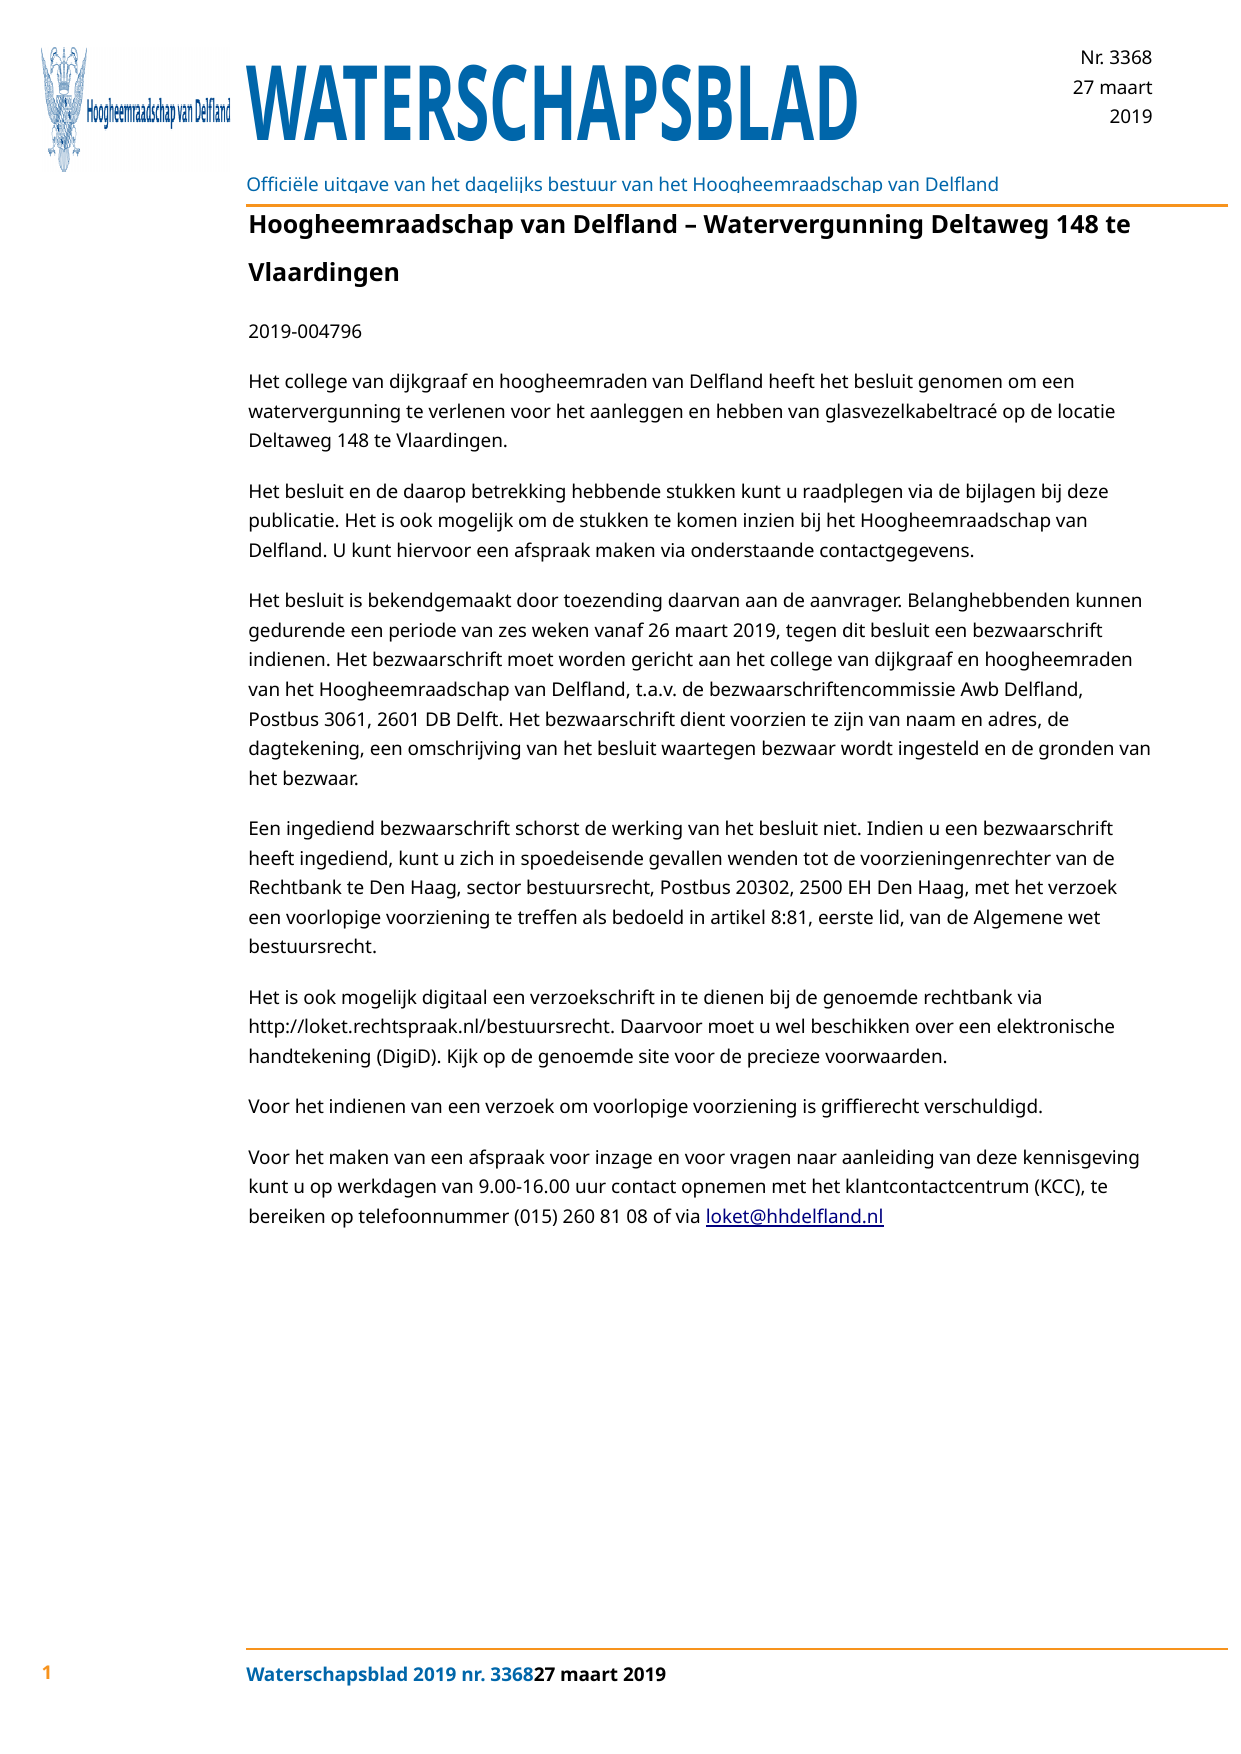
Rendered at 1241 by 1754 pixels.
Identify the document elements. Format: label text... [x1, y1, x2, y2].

text Hoogheemraadschap van Delfland – Watervergunning Deltaweg 148 te Vlaardingen [248, 207, 1152, 288]
text Het college van dijkgraaf en hoogheemraden van Delfland heeft het besluit genomen om een watervergunning te verlenen voor het aanleggen en hebben van glasvezelkabeltracé op de locatie Deltaweg 148 te Vlaardingen. [248, 368, 1152, 453]
text 2019-004796 [248, 318, 1152, 344]
text Een ingediend bezwaarschrift schorst de werking van het besluit niet. Indien u een bezwaarschrift heeft ingediend, kunt u zich in spoedeisende gevallen wenden tot de voorzieningenrechter van de Rechtbank te Den Haag, sector bestuursrecht, Postbus 20302, 2500 EH Den Haag, met het verzoek een voorlopige voorziening te treffen als bedoeld in artikel 8:81, eerste lid, van de Algemene wet bestuursrecht. [248, 815, 1152, 959]
text Het besluit is bekendgemaakt door toezending daarvan aan de aanvrager. Belanghebbenden kunnen gedurende een periode van zes weken vanaf 26 maart 2019, tegen dit besluit een bezwaarschrift indienen. Het bezwaarschrift moet worden gericht aan het college van dijkgraaf en hoogheemraden van het Hoogheemraadschap van Delfland, t.a.v. de bezwaarschriftencommissie Awb Delfland, Postbus 3061, 2601 DB Delft. Het bezwaarschrift dient voorzien te zijn van naam en adres, de dagtekening, een omschrijving van het besluit waartegen bezwaar wordt ingesteld en de gronden van het bezwaar. [248, 587, 1152, 791]
text Het besluit en de daarop betrekking hebbende stukken kunt u raadplegen via de bijlagen bij deze publicatie. Het is ook mogelijk om de stukken te komen inzien bij het Hoogheemraadschap van Delfland. U kunt hiervoor een afspraak maken via onderstaande contactgegevens. [248, 478, 1152, 563]
picture [41, 47, 231, 172]
text Het is ook mogelijk digitaal een verzoekschrift in te dienen bij de genoemde rechtbank via http://loket.rechtspraak.nl/bestuursrecht. Daarvoor moet u wel beschikken over een elektronische handtekening (DigiD). Kijk op de genoemde site voor de precieze voorwaarden. [248, 984, 1152, 1069]
text Voor het indienen van een verzoek om voorlopige voorziening is griffierecht verschuldigd. [248, 1094, 1152, 1119]
text Voor het maken van een afspraak voor inzage en voor vragen naar aanleiding van deze kennisgeving kunt u op werkdagen van 9.00-16.00 uur contact opnemen met het klantcontactcentrum (KCC), te bereiken op telefoonnummer (015) 260 81 08 of via loket@hhdelfland.nl [248, 1144, 1152, 1229]
